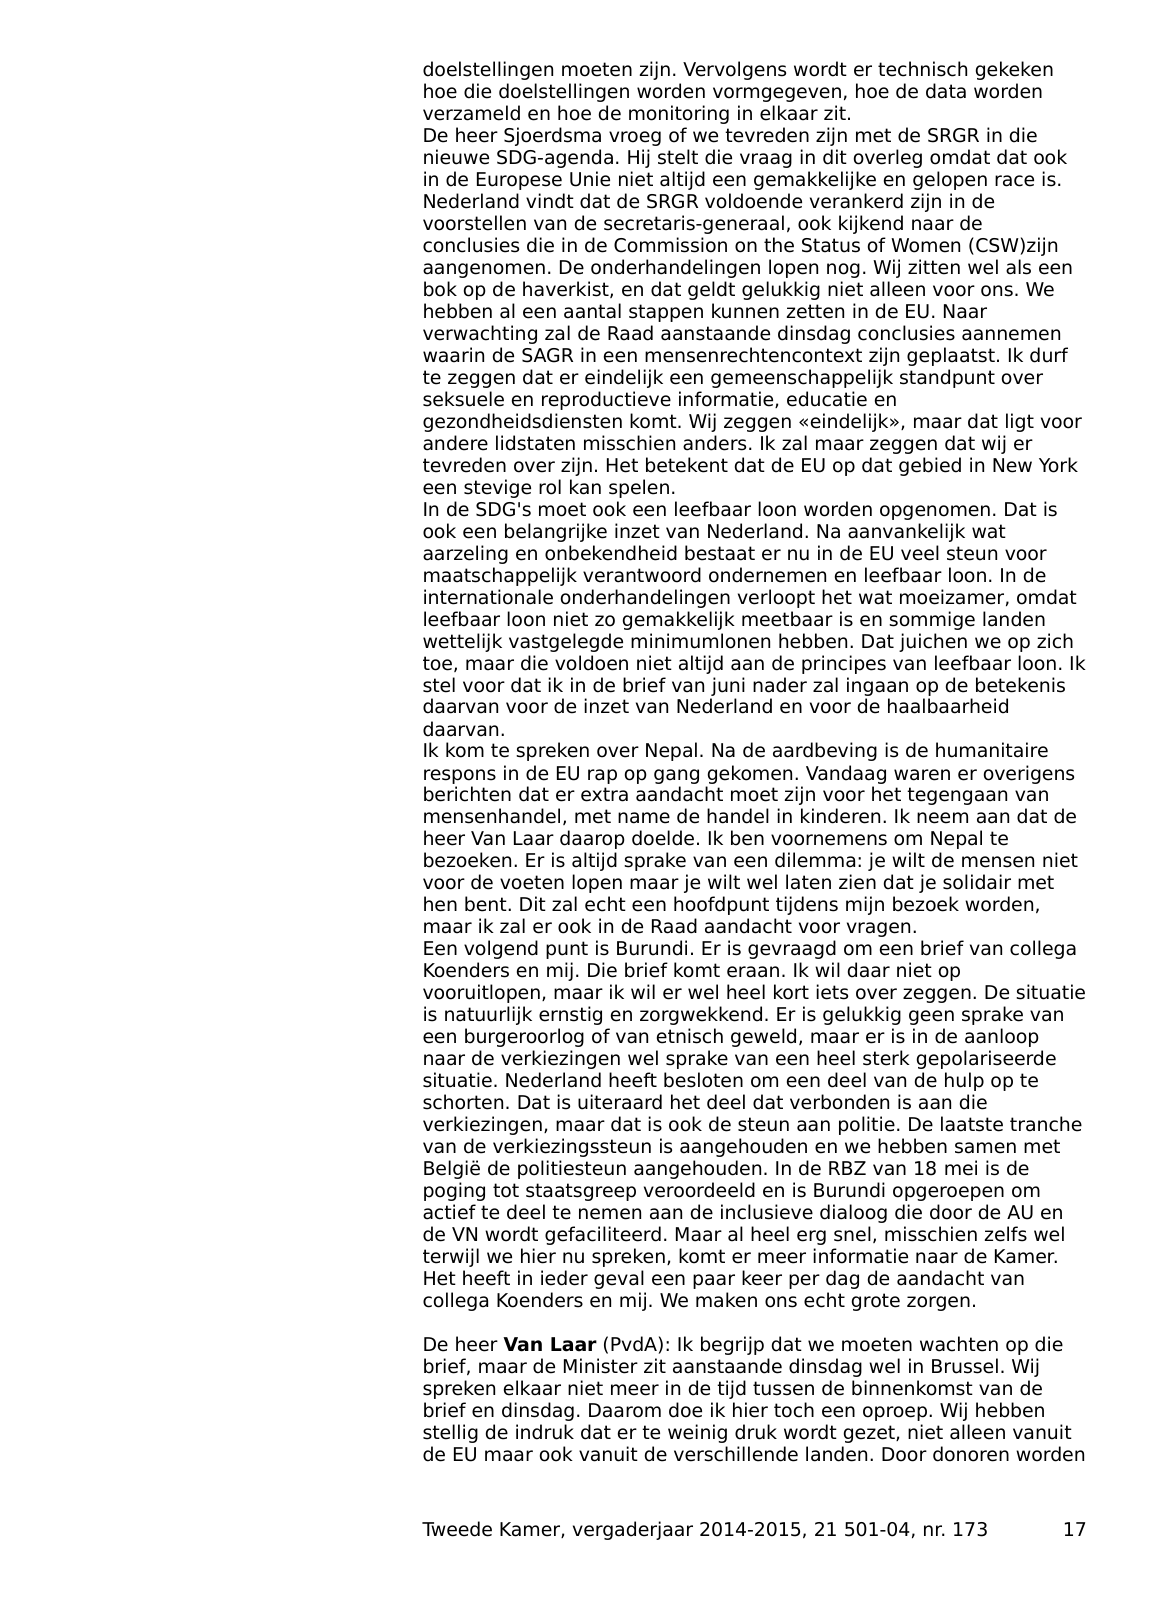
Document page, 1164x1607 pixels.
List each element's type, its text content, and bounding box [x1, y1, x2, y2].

text Ik kom te spreken over Nepal. Na de aardbeving is de humanitaire respons in de EU rap op gang gekomen. Vandaag waren er overigens berichten dat er extra aandacht moet zijn voor het tegengaan van mensenhandel, met name de handel in kinderen. Ik neem aan dat de heer Van Laar daarop doelde. Ik ben voornemens om Nepal te bezoeken. Er is altijd sprake van een dilemma: je wilt de mensen niet voor de voeten lopen maar je wilt wel laten zien dat je solidair met hen bent. Dit zal echt een hoofdpunt tijdens mijn bezoek worden, maar ik zal er ook in de Raad aandacht voor vragen. [422, 740, 1087, 938]
text De heer Van Laar (PvdA): Ik begrijp dat we moeten wachten op die brief, maar de Minister zit aanstaande dinsdag wel in Brussel. Wij spreken elkaar niet meer in de tijd tussen de binnenkomst van de brief en dinsdag. Daarom doe ik hier toch een oproep. Wij hebben stellig de indruk dat er te weinig druk wordt gezet, niet alleen vanuit de EU maar ook vanuit de verschillende landen. Door donoren worden [422, 1334, 1087, 1466]
text De heer Sjoerdsma vroeg of we tevreden zijn met de SRGR in die nieuwe SDG-agenda. Hij stelt die vraag in dit overleg omdat dat ook in de Europese Unie niet altijd een gemakkelijke en gelopen race is. Nederland vindt dat de SRGR voldoende verankerd zijn in de voorstellen van de secretaris-generaal, ook kijkend naar de conclusies die in de Commission on the Status of Women (CSW)zijn aangenomen. De onderhandelingen lopen nog. Wij zitten wel als een bok op de haverkist, en dat geldt gelukkig niet alleen voor ons. We hebben al een aantal stappen kunnen zetten in de EU. Naar verwachting zal de Raad aanstaande dinsdag conclusies aannemen waarin de SAGR in een mensenrechtencontext zijn geplaatst. Ik durf te zeggen dat er eindelijk een gemeenschappelijk standpunt over seksuele en reproductieve informatie, educatie en gezondheidsdiensten komt. Wij zeggen «eindelijk», maar dat ligt voor andere lidstaten misschien anders. Ik zal maar zeggen dat wij er tevreden over zijn. Het betekent dat de EU op dat gebied in New York een stevige rol kan spelen. [422, 125, 1087, 499]
text In de SDG's moet ook een leefbaar loon worden opgenomen. Dat is ook een belangrijke inzet van Nederland. Na aanvankelijk wat aarzeling en onbekendheid bestaat er nu in de EU veel steun voor maatschappelijk verantwoord ondernemen en leefbaar loon. In de internationale onderhandelingen verloopt het wat moeizamer, omdat leefbaar loon niet zo gemakkelijk meetbaar is en sommige landen wettelijk vastgelegde minimumlonen hebben. Dat juichen we op zich toe, maar die voldoen niet altijd aan de principes van leefbaar loon. Ik stel voor dat ik in de brief van juni nader zal ingaan op de betekenis daarvan voor de inzet van Nederland en voor de haalbaarheid daarvan. [422, 499, 1087, 740]
text Een volgend punt is Burundi. Er is gevraagd om een brief van collega Koenders en mij. Die brief komt eraan. Ik wil daar niet op vooruitlopen, maar ik wil er wel heel kort iets over zeggen. De situatie is natuurlijk ernstig en zorgwekkend. Er is gelukkig geen sprake van een burgeroorlog of van etnisch geweld, maar er is in de aanloop naar de verkiezingen wel sprake van een heel sterk gepolariseerde situatie. Nederland heeft besloten om een deel van de hulp op te schorten. Dat is uiteraard het deel dat verbonden is aan die verkiezingen, maar dat is ook de steun aan politie. De laatste tranche van de verkiezingssteun is aangehouden en we hebben samen met België de politiesteun aangehouden. In de RBZ van 18 mei is de poging tot staatsgreep veroordeeld en is Burundi opgeroepen om actief te deel te nemen aan de inclusieve dialoog die door de AU en de VN wordt gefaciliteerd. Maar al heel erg snel, misschien zelfs wel terwijl we hier nu spreken, komt er meer informatie naar de Kamer. Het heeft in ieder geval een paar keer per dag de aandacht van collega Koenders en mij. We maken ons echt grote zorgen. [422, 938, 1087, 1312]
text doelstellingen moeten zijn. Vervolgens wordt er technisch gekeken hoe die doelstellingen worden vormgegeven, hoe de data worden verzameld en hoe de monitoring in elkaar zit. [422, 59, 1087, 125]
